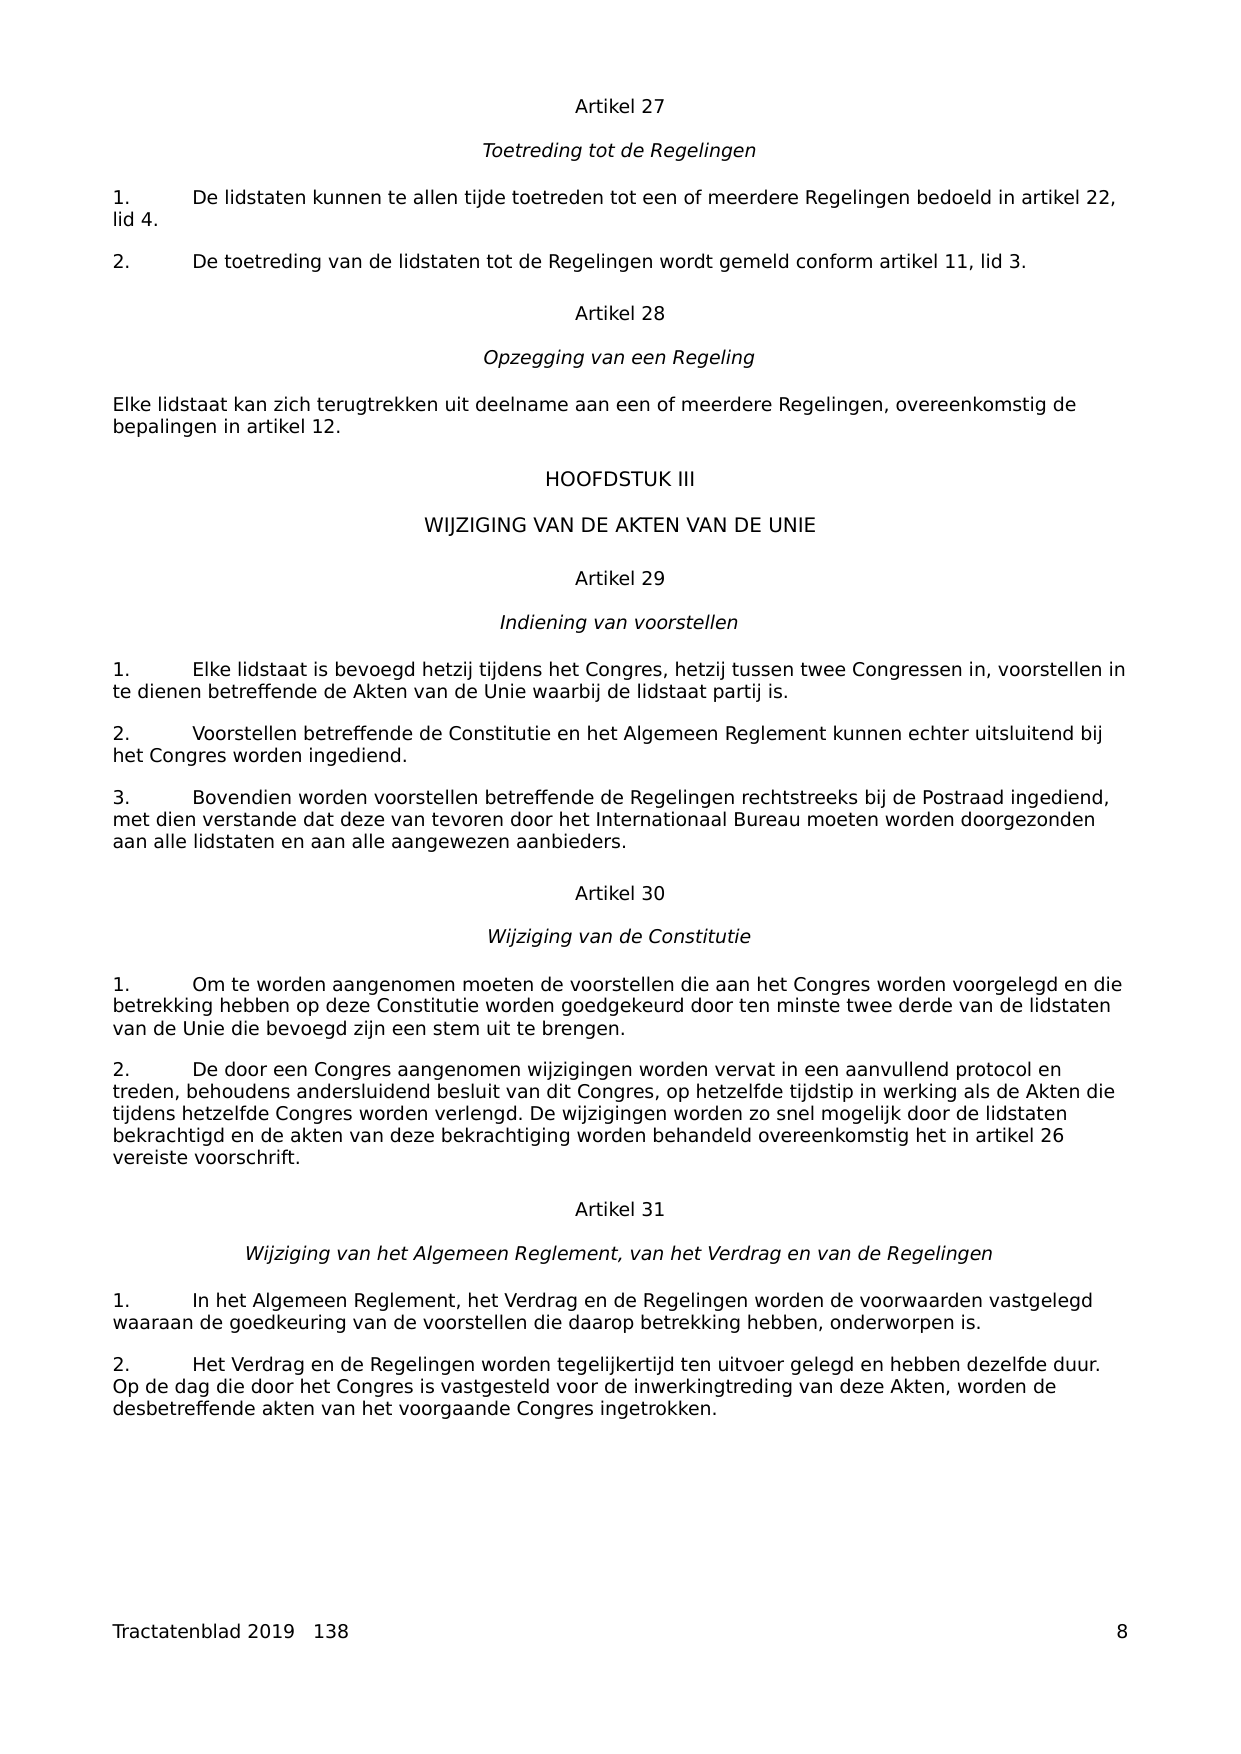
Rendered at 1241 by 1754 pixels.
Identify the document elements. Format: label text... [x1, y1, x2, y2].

subtitle Artikel 28 Opzegging van een Regeling [112, 303, 1128, 369]
subtitle Artikel 31 Wijziging van het Algemeen Reglement, van het Verdrag en van de Regelingen [112, 1199, 1128, 1265]
text Elke lidstaat kan zich terugtrekken uit deelname aan een of meerdere Regelingen, overeenkomstig de bepalingen in artikel 12. [112, 394, 1128, 438]
text 1. Om te worden aangenomen moeten de voorstellen die aan het Congres worden voorgelegd en die betrekking hebben op deze Constitutie worden goedgekeurd door ten minste twee derde van de lidstaten van de Unie die bevoegd zijn een stem uit te brengen. [112, 973, 1128, 1039]
subtitle Artikel 27 Toetreding tot de Regelingen [112, 96, 1128, 162]
text 1. De lidstaten kunnen te allen tijde toetreden tot een of meerdere Regelingen bedoeld in artikel 22, lid 4. [112, 187, 1128, 231]
subtitle Artikel 29 Indiening van voorstellen [112, 568, 1128, 634]
text 1. Elke lidstaat is bevoegd hetzij tijdens het Congres, hetzij tussen twee Congressen in, voorstellen in te dienen betreffende de Akten van de Unie waarbij de lidstaat partij is. [112, 659, 1128, 703]
text 2. De toetreding van de lidstaten tot de Regelingen wordt gemeld conform artikel 11, lid 3. [112, 251, 1128, 273]
text 1. In het Algemeen Reglement, het Verdrag en de Regelingen worden de voorwaarden vastgelegd waaraan de goedkeuring van de voorstellen die daarop betrekking hebben, onderworpen is. [112, 1290, 1128, 1334]
text 2. Voorstellen betreffende de Constitutie en het Algemeen Reglement kunnen echter uitsluitend bij het Congres worden ingediend. [112, 723, 1128, 767]
subtitle Artikel 30 Wijziging van de Constitutie [112, 882, 1128, 948]
text 2. De door een Congres aangenomen wijzigingen worden vervat in een aanvullend protocol en treden, behoudens andersluidend besluit van dit Congres, op hetzelfde tijdstip in werking als de Akten die tijdens hetzelfde Congres worden verlengd. De wijzigingen worden zo snel mogelijk door de lidstaten bekrachtigd en de akten van deze bekrachtiging worden behandeld overeenkomstig het in artikel 26 vereiste voorschrift. [112, 1059, 1128, 1169]
text 3. Bovendien worden voorstellen betreffende de Regelingen rechtstreeks bij de Postraad ingediend, met dien verstande dat deze van tevoren door het Internationaal Bureau moeten worden doorgezonden aan alle lidstaten en aan alle aangewezen aanbieders. [112, 787, 1128, 852]
subtitle HOOFDSTUK III WIJZIGING VAN DE AKTEN VAN DE UNIE [112, 468, 1128, 538]
text 2. Het Verdrag en de Regelingen worden tegelijkertijd ten uitvoer gelegd en hebben dezelfde duur. Op de dag die door het Congres is vastgesteld voor de inwerkingtreding van deze Akten, worden de desbetreffende akten van het voorgaande Congres ingetrokken. [112, 1354, 1128, 1420]
